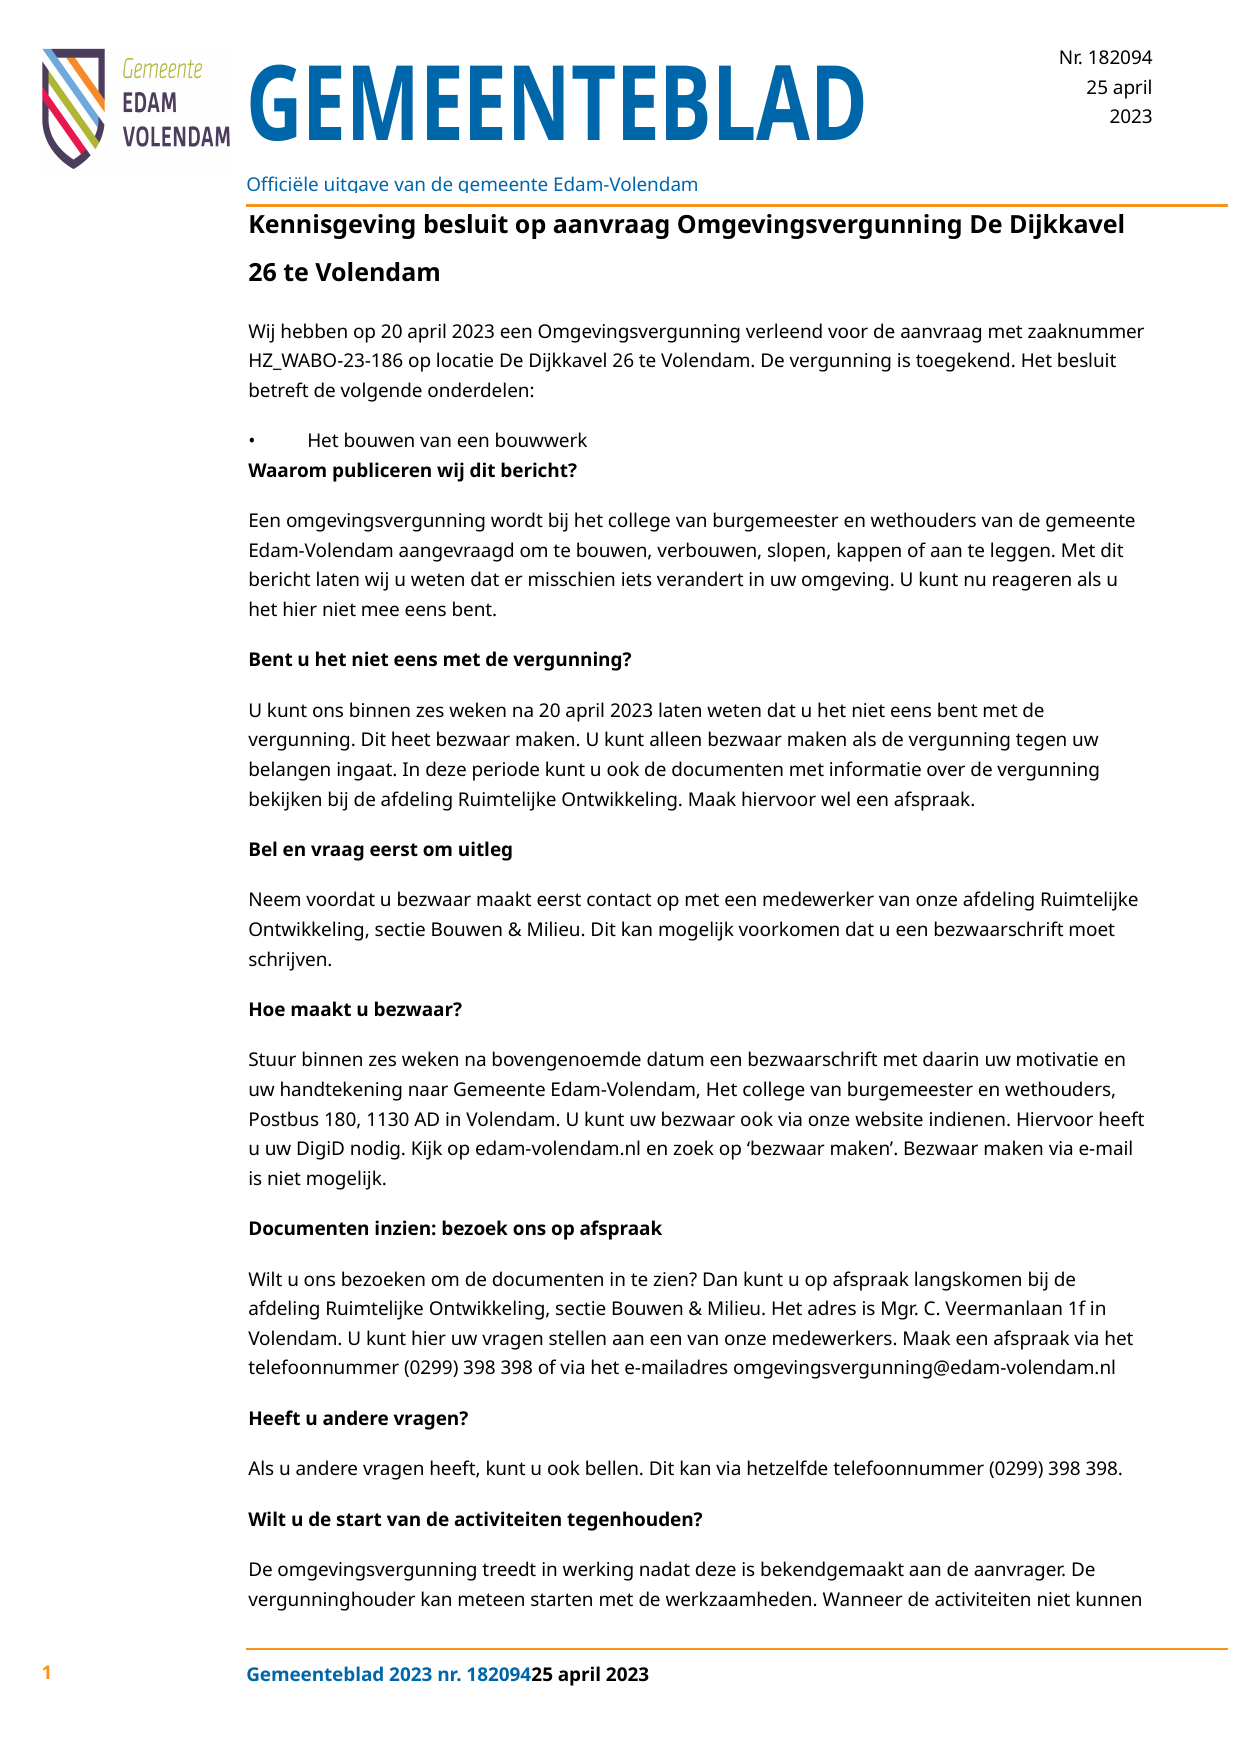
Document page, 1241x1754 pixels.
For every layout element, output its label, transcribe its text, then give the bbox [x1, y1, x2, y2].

text Documenten inzien: bezoek ons op afspraak [248, 1215, 1152, 1241]
text Wij hebben op 20 april 2023 een Omgevingsvergunning verleend voor de aanvraag met zaaknummer HZ_WABO-23-186 op locatie De Dijkkavel 26 te Volendam. De vergunning is toegekend. Het besluit betreft de volgende onderdelen: [248, 318, 1152, 403]
text U kunt ons binnen zes weken na 20 april 2023 laten weten dat u het niet eens bent met de vergunning. Dit heet bezwaar maken. U kunt alleen bezwaar maken als de vergunning tegen uw belangen ingaat. In deze periode kunt u ook de documenten met informatie over de vergunning bekijken bij de afdeling Ruimtelijke Ontwikkeling. Maak hiervoor wel een afspraak. [248, 697, 1152, 812]
text Hoe maakt u bezwaar? [248, 996, 1152, 1022]
text Als u andere vragen heeft, kunt u ook bellen. Dit kan via hetzelfde telefoonnummer (0299) 398 398. [248, 1455, 1152, 1481]
text Wilt u ons bezoeken om de documenten in te zien? Dan kunt u op afspraak langskomen bij de afdeling Ruimtelijke Ontwikkeling, sectie Bouwen & Milieu. Het adres is Mgr. C. Veermanlaan 1f in Volendam. U kunt hier uw vragen stellen aan een van onze medewerkers. Maak een afspraak via het telefoonnummer (0299) 398 398 of via het e-mailadres omgevingsvergunning@edam-volendam.nl [248, 1266, 1152, 1380]
text Een omgevingsvergunning wordt bij het college van burgemeester en wethouders van de gemeente Edam-Volendam aangevraagd om te bouwen, verbouwen, slopen, kappen of aan te leggen. Met dit bericht laten wij u weten dat er misschien iets verandert in uw omgeving. U kunt nu reageren als u het hier niet mee eens bent. [248, 507, 1152, 622]
picture [41, 47, 231, 172]
text De omgevingsvergunning treedt in werking nadat deze is bekendgemaakt aan de aanvrager. De vergunninghouder kan meteen starten met de werkzaamheden. Wanneer de activiteiten niet kunnen [248, 1556, 1152, 1612]
text Bel en vraag eerst om uitleg [248, 836, 1152, 862]
text Stuur binnen zes weken na bovengenoemde datum een bezwaarschrift met daarin uw motivatie en uw handtekening naar Gemeente Edam-Volendam, Het college van burgemeester en wethouders, Postbus 180, 1130 AD in Volendam. U kunt uw bezwaar ook via onze website indienen. Hiervoor heeft u uw DigiD nodig. Kijk op edam-volendam.nl en zoek op ‘bezwaar maken’. Bezwaar maken via e-mail is niet mogelijk. [248, 1047, 1152, 1191]
text Waarom publiceren wij dit bericht? [248, 457, 1152, 483]
text Neem voordat u bezwaar maakt eerst contact op met een medewerker van onze afdeling Ruimtelijke Ontwikkeling, sectie Bouwen & Milieu. Dit kan mogelijk voorkomen dat u een bezwaarschrift moet schrijven. [248, 887, 1152, 972]
text Kennisgeving besluit op aanvraag Omgevingsvergunning De Dijkkavel 26 te Volendam [248, 207, 1152, 288]
text Heeft u andere vragen? [248, 1405, 1152, 1431]
text Bent u het niet eens met de vergunning? [248, 647, 1152, 672]
text Wilt u de start van de activiteiten tegenhouden? [248, 1506, 1152, 1532]
list Het bouwen van een bouwwerk [248, 427, 1152, 453]
